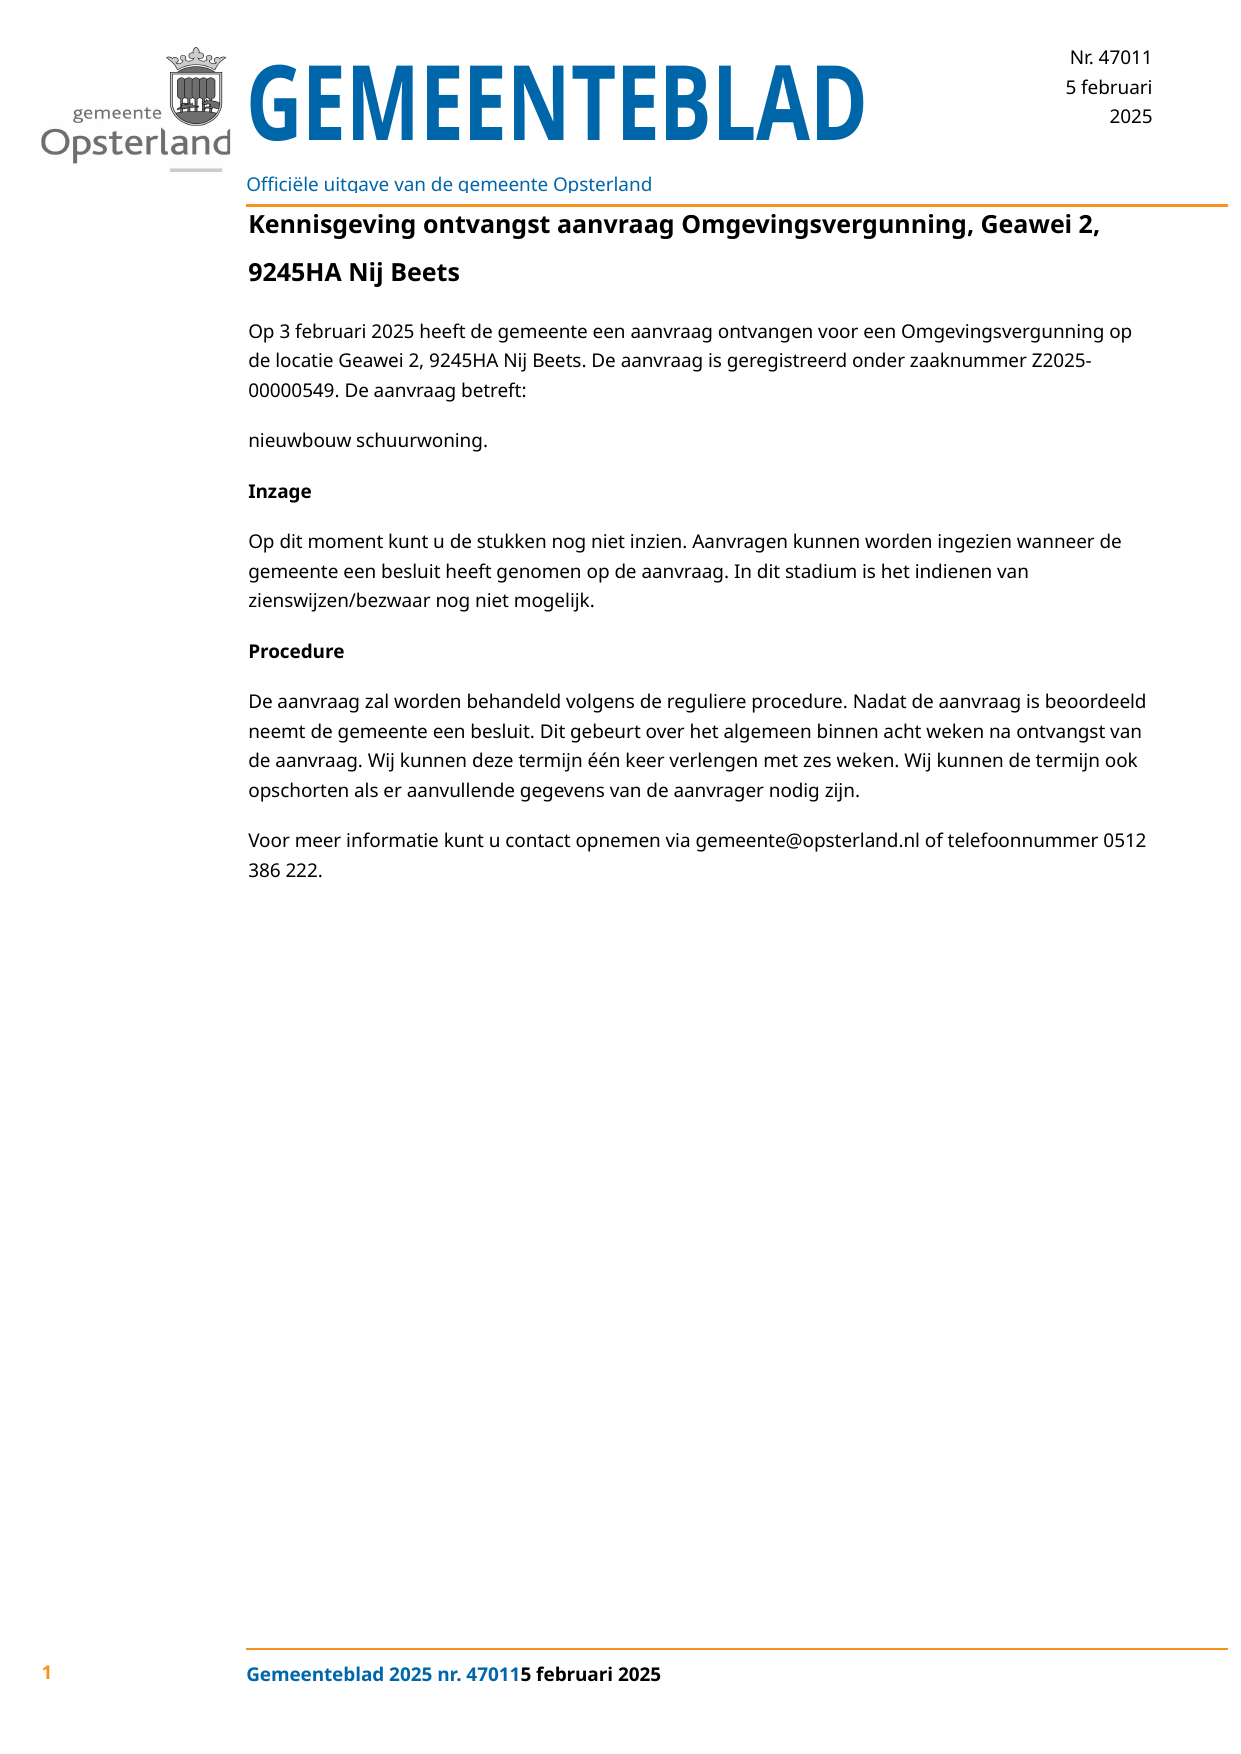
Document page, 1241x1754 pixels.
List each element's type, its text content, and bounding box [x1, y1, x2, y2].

text nieuwbouw schuurwoning. [248, 427, 1152, 453]
text Op dit moment kunt u de stukken nog niet inzien. Aanvragen kunnen worden ingezien wanneer de gemeente een besluit heeft genomen op de aanvraag. In dit stadium is het indienen van zienswijzen/bezwaar nog niet mogelijk. [248, 528, 1152, 613]
text De aanvraag zal worden behandeld volgens de reguliere procedure. Nadat de aanvraag is beoordeeld neemt de gemeente een besluit. Dit gebeurt over het algemeen binnen acht weken na ontvangst van de aanvraag. Wij kunnen deze termijn één keer verlengen met zes weken. Wij kunnen de termijn ook opschorten als er aanvullende gegevens van de aanvrager nodig zijn. [248, 688, 1152, 803]
text Procedure [248, 638, 1152, 664]
text Kennisgeving ontvangst aanvraag Omgevingsvergunning, Geawei 2, 9245HA Nij Beets [248, 207, 1152, 288]
text Inzage [248, 478, 1152, 504]
text Op 3 februari 2025 heeft de gemeente een aanvraag ontvangen voor een Omgevingsvergunning op de locatie Geawei 2, 9245HA Nij Beets. De aanvraag is geregistreerd onder zaaknummer Z2025-00000549. De aanvraag betreft: [248, 318, 1152, 403]
picture [41, 47, 231, 172]
text Voor meer informatie kunt u contact opnemen via gemeente@opsterland.nl of telefoonnummer 0512 386 222. [248, 827, 1152, 883]
